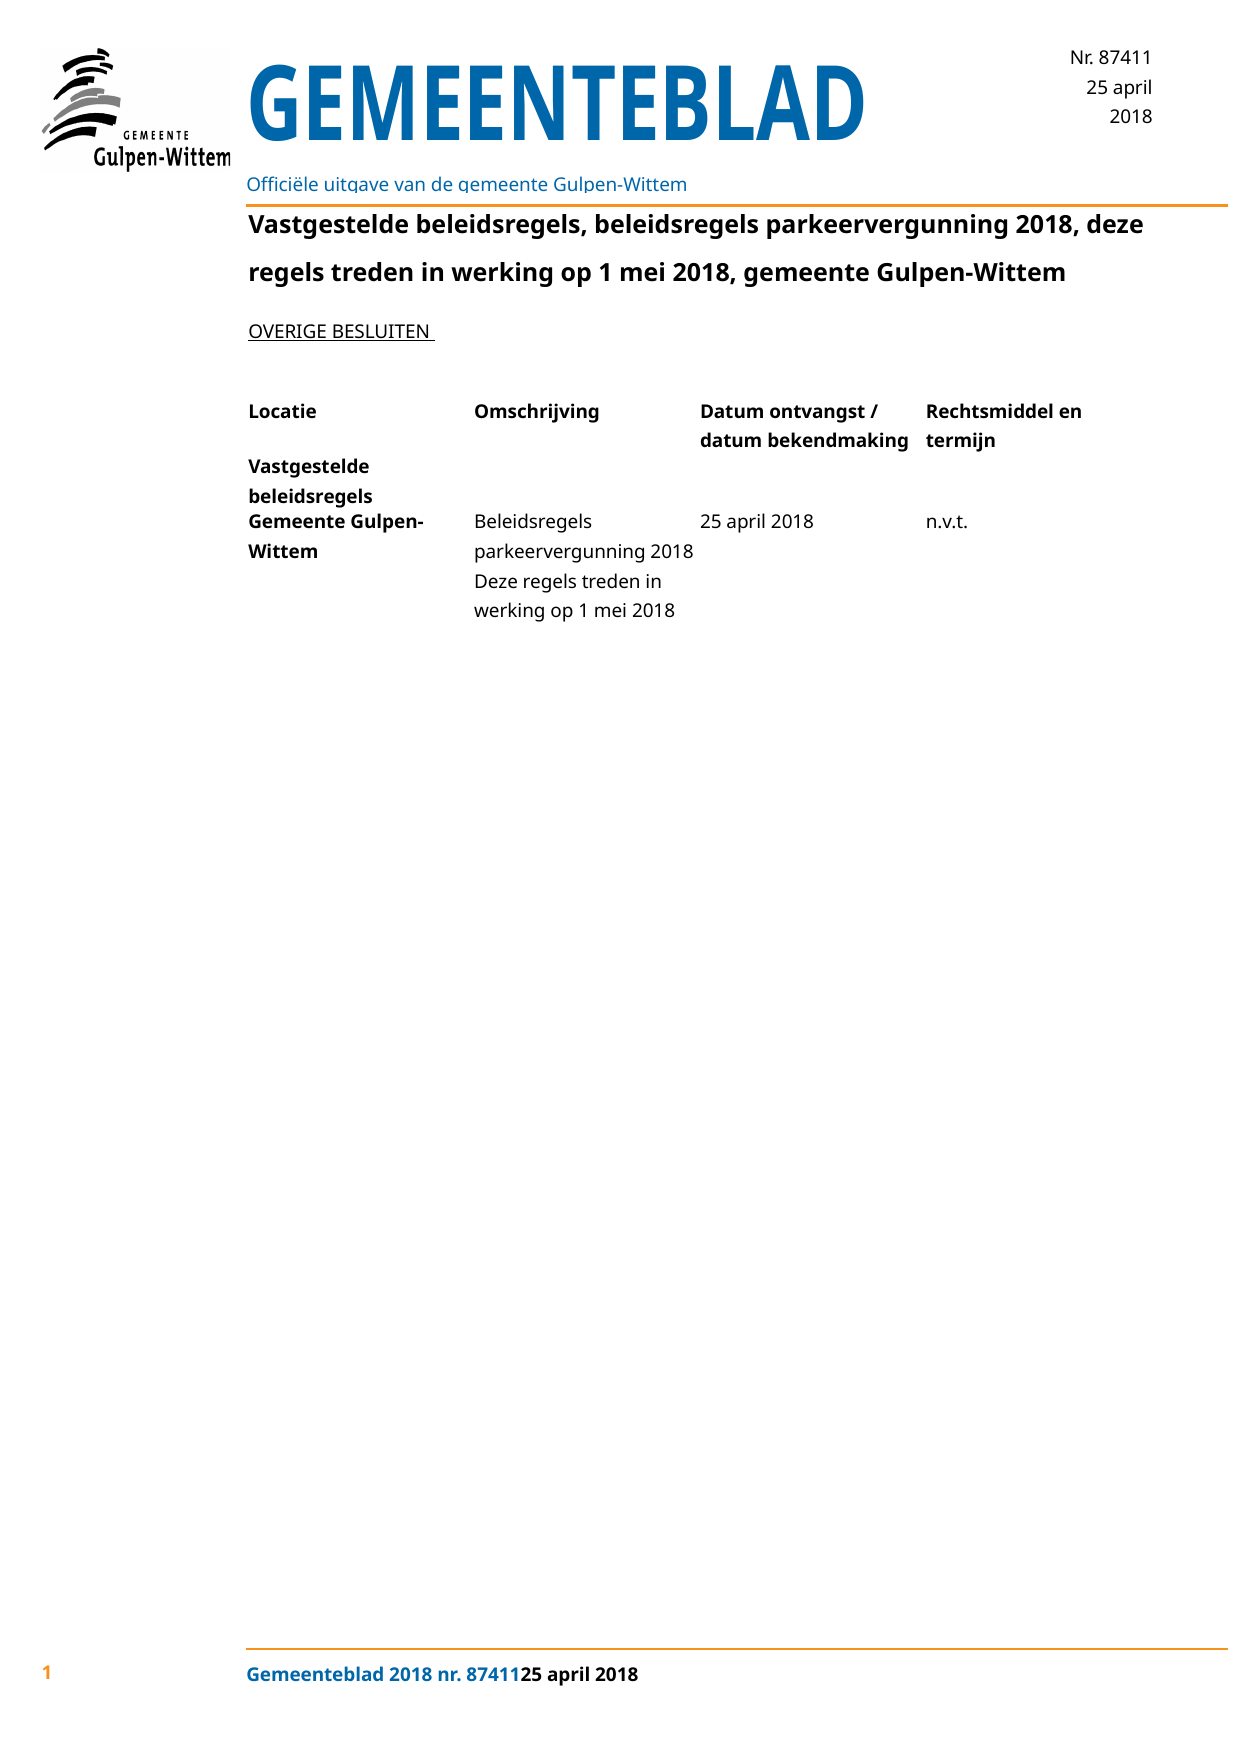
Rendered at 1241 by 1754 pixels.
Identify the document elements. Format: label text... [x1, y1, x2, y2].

table_header Omschrijving [474, 398, 700, 453]
table_cell [474, 453, 700, 509]
picture [41, 47, 231, 172]
table_cell Vastgestelde beleidsregels [248, 453, 474, 509]
table_header Locatie [248, 398, 474, 453]
text Vastgestelde beleidsregels, beleidsregels parkeervergunning 2018, deze regels treden in werking op 1 mei 2018, gemeente Gulpen-Wittem [248, 207, 1152, 288]
table_cell 25 april 2018 [700, 509, 926, 623]
table_cell Beleidsregels parkeervergunning 2018 Deze regels treden in werking op 1 mei 2018 [474, 509, 700, 623]
text OVERIGE BESLUITEN [248, 318, 1152, 344]
table_header Rechtsmiddel en termijn [926, 398, 1152, 453]
table_cell Gemeente Gulpen-Wittem [248, 509, 474, 623]
table_cell n.v.t. [926, 509, 1152, 623]
table_cell [926, 453, 1152, 509]
table_cell [700, 453, 926, 509]
table_header Datum ontvangst / datum bekendmaking [700, 398, 926, 453]
